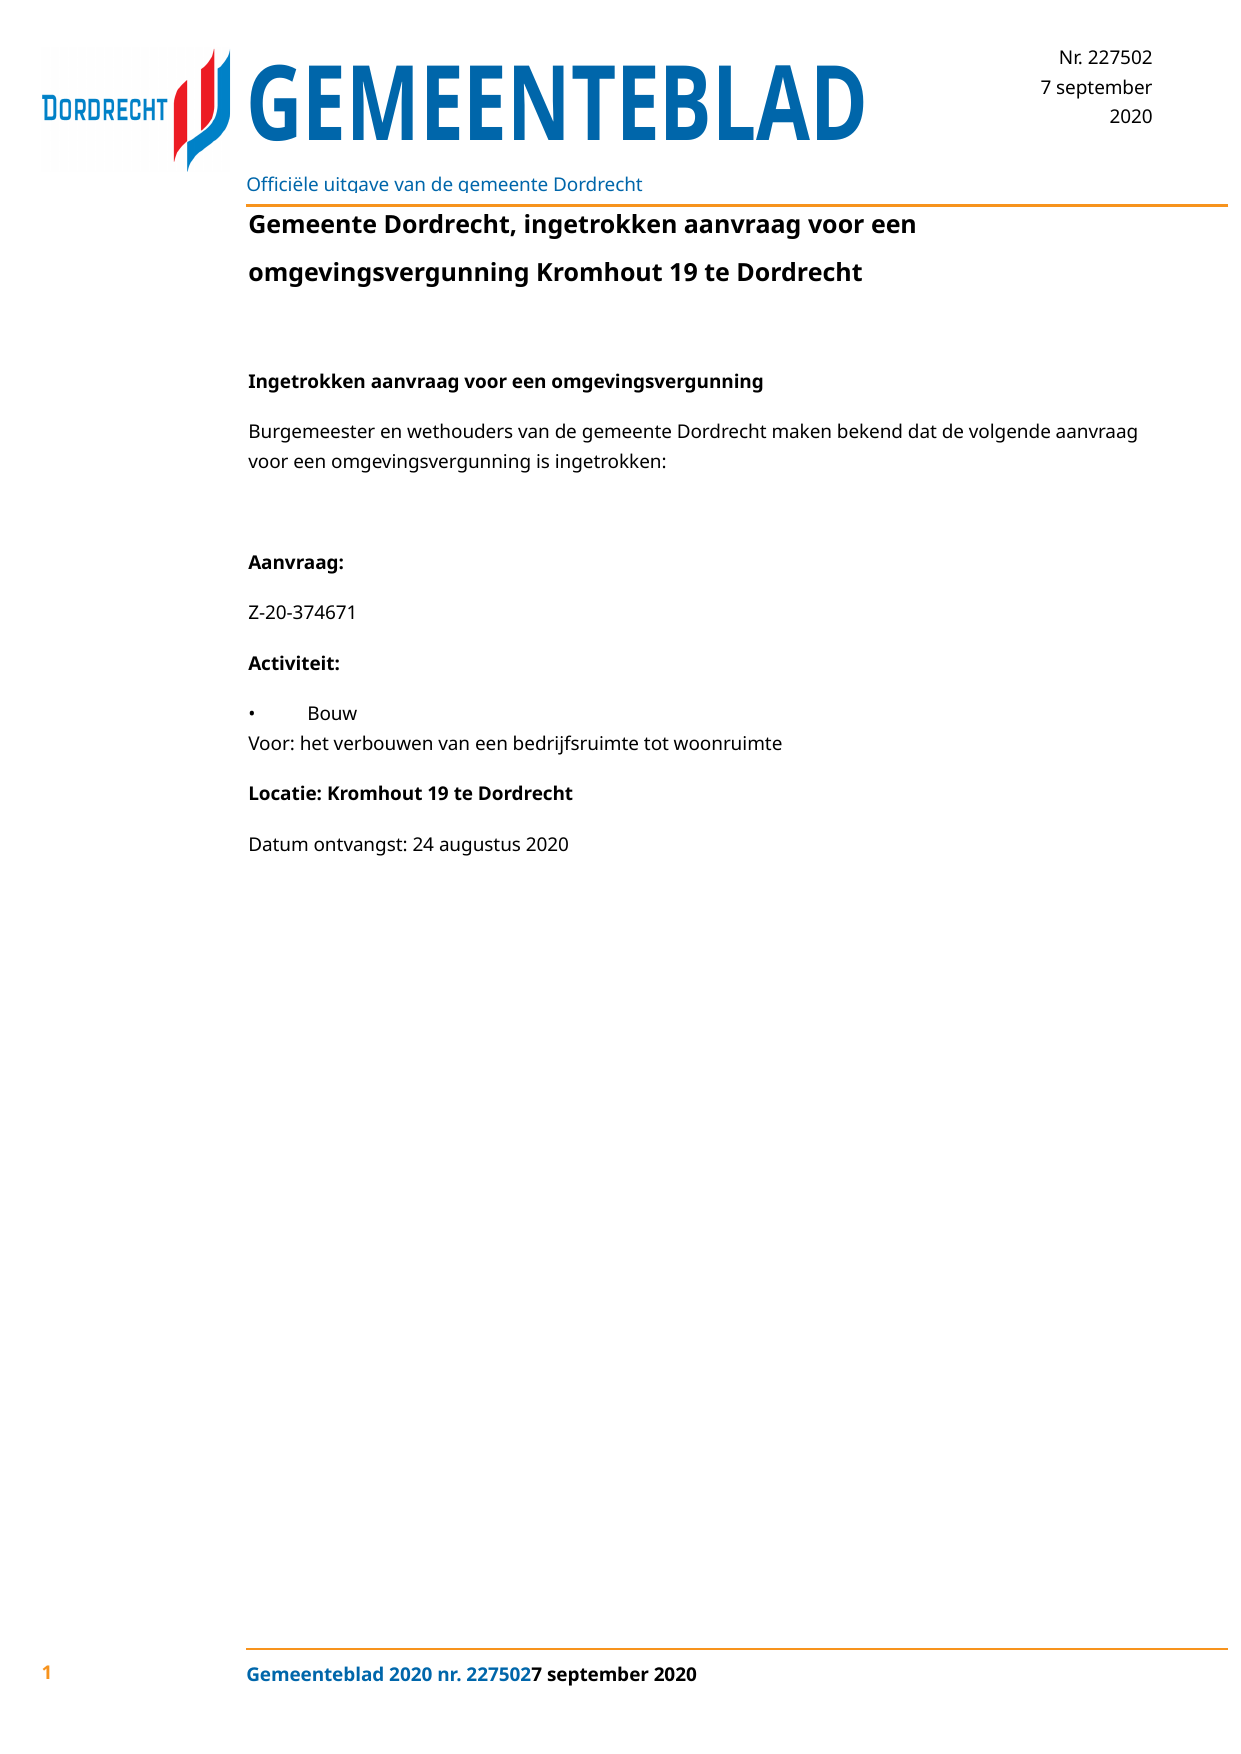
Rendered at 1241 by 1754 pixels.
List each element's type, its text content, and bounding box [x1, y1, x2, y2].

text Ingetrokken aanvraag voor een omgevingsvergunning [248, 368, 1152, 394]
text Z-20-374671 [248, 599, 1152, 625]
text Voor: het verbouwen van een bedrijfsruimte tot woonruimte [248, 730, 1152, 756]
list Bouw [248, 700, 1152, 726]
picture [41, 47, 231, 172]
text Burgemeester en wethouders van de gemeente Dordrecht maken bekend dat de volgende aanvraag voor een omgevingsvergunning is ingetrokken: [248, 419, 1152, 474]
text Aanvraag: [248, 549, 1152, 575]
text Gemeente Dordrecht, ingetrokken aanvraag voor een omgevingsvergunning Kromhout 19 te Dordrecht [248, 207, 1152, 288]
text Locatie: Kromhout 19 te Dordrecht [248, 780, 1152, 806]
text Datum ontvangst: 24 augustus 2020 [248, 831, 1152, 857]
text Activiteit: [248, 650, 1152, 676]
